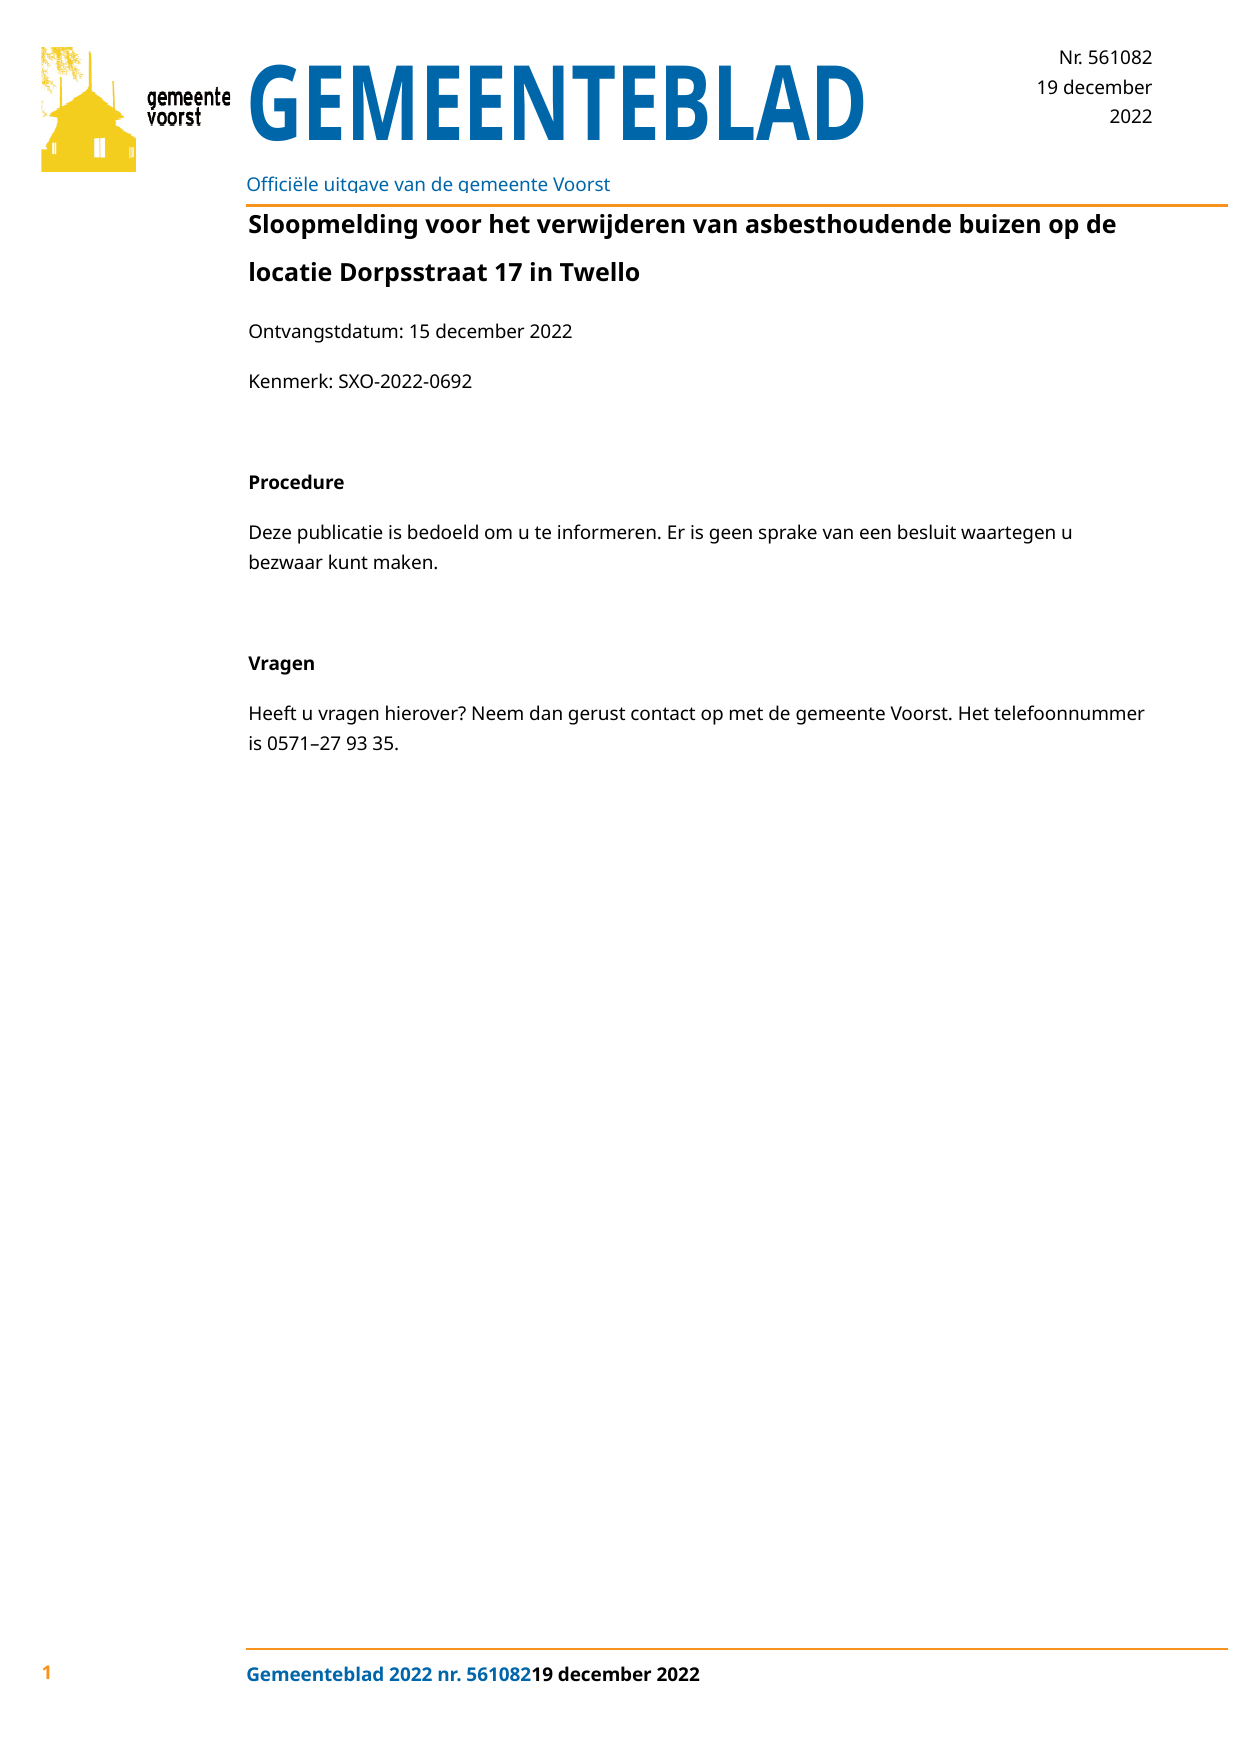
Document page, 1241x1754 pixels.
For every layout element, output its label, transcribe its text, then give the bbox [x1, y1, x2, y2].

picture [41, 47, 231, 172]
text Heeft u vragen hierover? Neem dan gerust contact op met de gemeente Voorst. Het telefoonnummer is 0571–27 93 35. [248, 700, 1152, 756]
text Kenmerk: SXO-2022-0692 [248, 368, 1152, 394]
text Sloopmelding voor het verwijderen van asbesthoudende buizen op de locatie Dorpsstraat 17 in Twello [248, 207, 1152, 288]
text Deze publicatie is bedoeld om u te informeren. Er is geen sprake van een besluit waartegen u bezwaar kunt maken. [248, 519, 1152, 575]
text Vragen [248, 650, 1152, 676]
text Procedure [248, 469, 1152, 495]
text Ontvangstdatum: 15 december 2022 [248, 318, 1152, 344]
